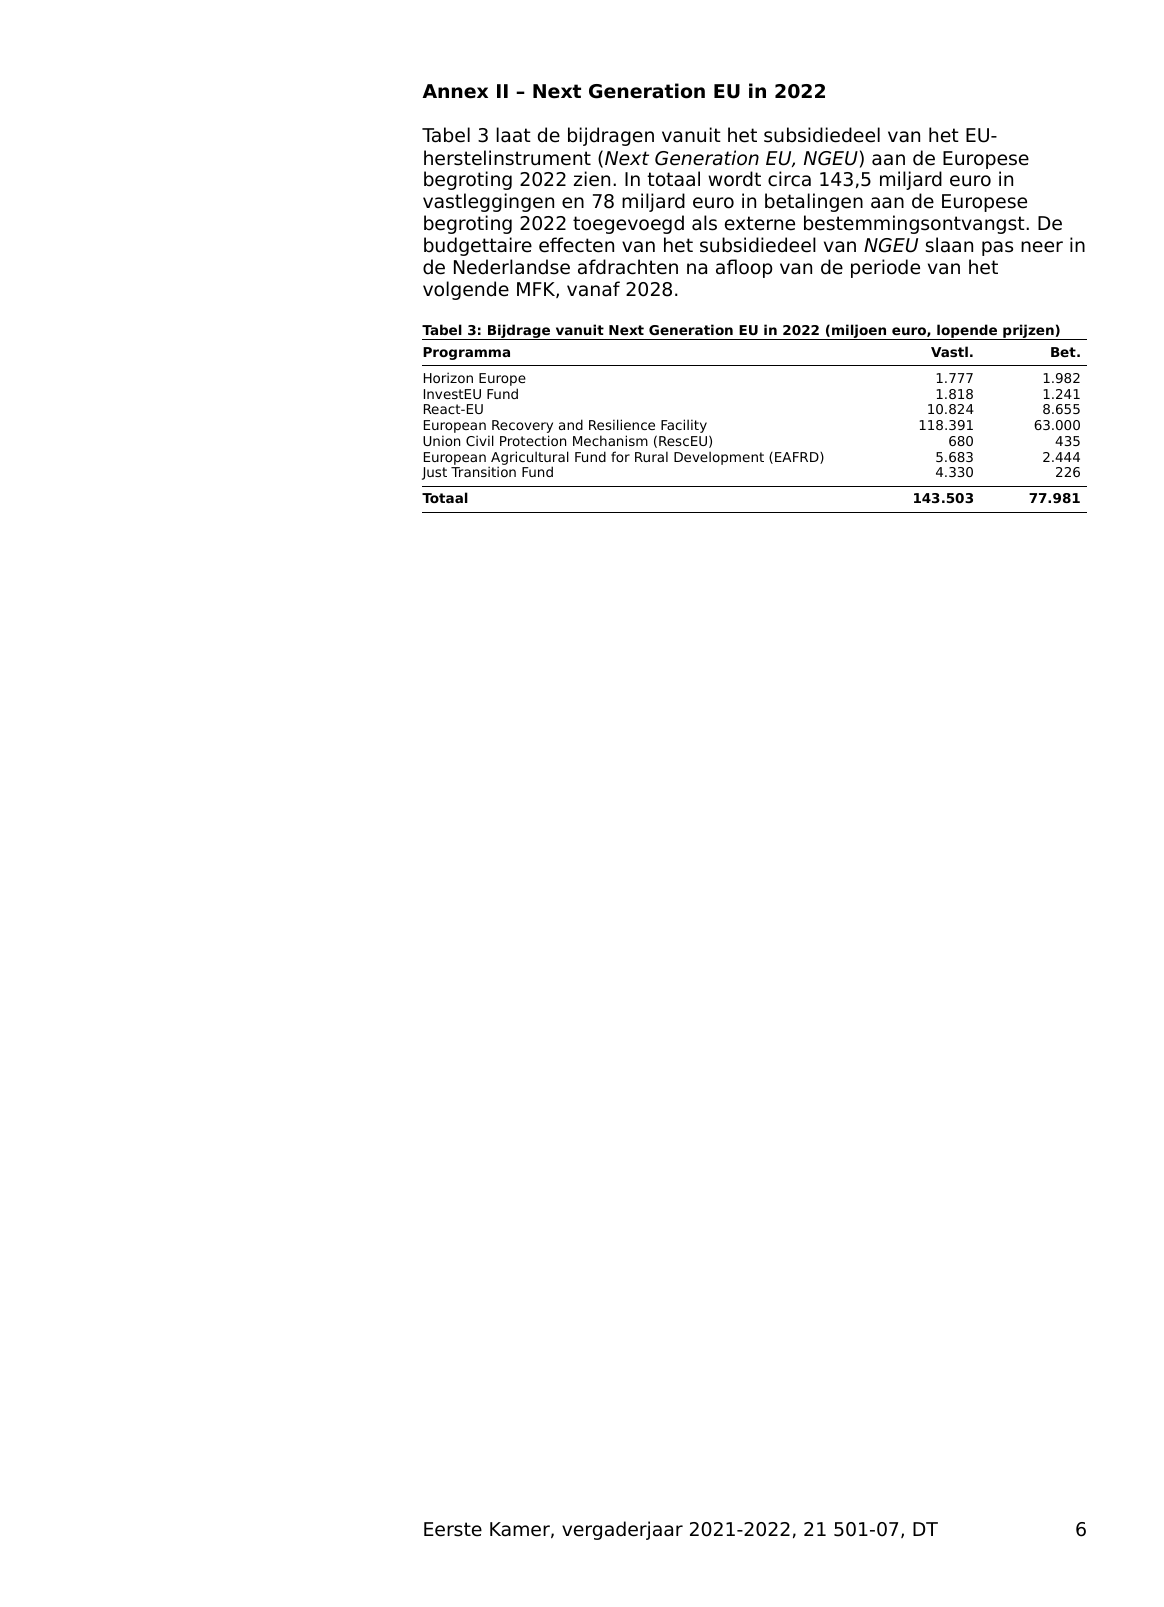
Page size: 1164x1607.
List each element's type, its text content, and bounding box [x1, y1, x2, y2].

table_cell 226 [980, 465, 1087, 486]
table_cell Union Civil Protection Mechanism (RescEU) [422, 434, 861, 449]
table_cell 8.655 [980, 402, 1087, 418]
table_cell 4.330 [861, 465, 980, 486]
table_cell Programma [422, 340, 861, 365]
table_cell 2.444 [980, 449, 1087, 465]
table_cell 1.241 [980, 386, 1087, 402]
table_cell 1.777 [861, 366, 980, 386]
table_cell Bet. [980, 340, 1087, 365]
table_cell 118.391 [861, 418, 980, 434]
text Tabel 3 laat de bijdragen vanuit het subsidiedeel van het EU-herstelinstrument (Next Generation EU, NGEU) aan de Europese begroting 2022 zien. In totaal wordt circa 143,5 miljard euro in vastleggingen en 78 miljard euro in betalingen aan de Europese begroting 2022 toegevoegd als externe bestemmingsontvangst. De budgettaire effecten van het subsidiedeel van NGEU slaan pas neer in de Nederlandse afdrachten na afloop van de periode van het volgende MFK, vanaf 2028. [422, 125, 1087, 301]
table_cell Vastl. [861, 340, 980, 365]
table_header Tabel 3: Bijdrage vanuit Next Generation EU in 2022 (miljoen euro, lopende prijzen) [422, 323, 1087, 339]
table_cell 10.824 [861, 402, 980, 418]
table_cell InvestEU Fund [422, 386, 861, 402]
table_cell 435 [980, 434, 1087, 449]
table_cell 680 [861, 434, 980, 449]
table_cell Horizon Europe [422, 366, 861, 386]
table_cell 1.818 [861, 386, 980, 402]
table_cell 63.000 [980, 418, 1087, 434]
subtitle Annex II – Next Generation EU in 2022 [422, 81, 1087, 103]
table_cell 143.503 [861, 487, 980, 512]
table_cell Totaal [422, 487, 861, 512]
table_cell European Agricultural Fund for Rural Development (EAFRD) [422, 449, 861, 465]
table_cell 1.982 [980, 366, 1087, 386]
table_cell React-EU [422, 402, 861, 418]
table_cell 5.683 [861, 449, 980, 465]
table_cell 77.981 [980, 487, 1087, 512]
table_cell European Recovery and Resilience Facility [422, 418, 861, 434]
table_cell Just Transition Fund [422, 465, 861, 486]
